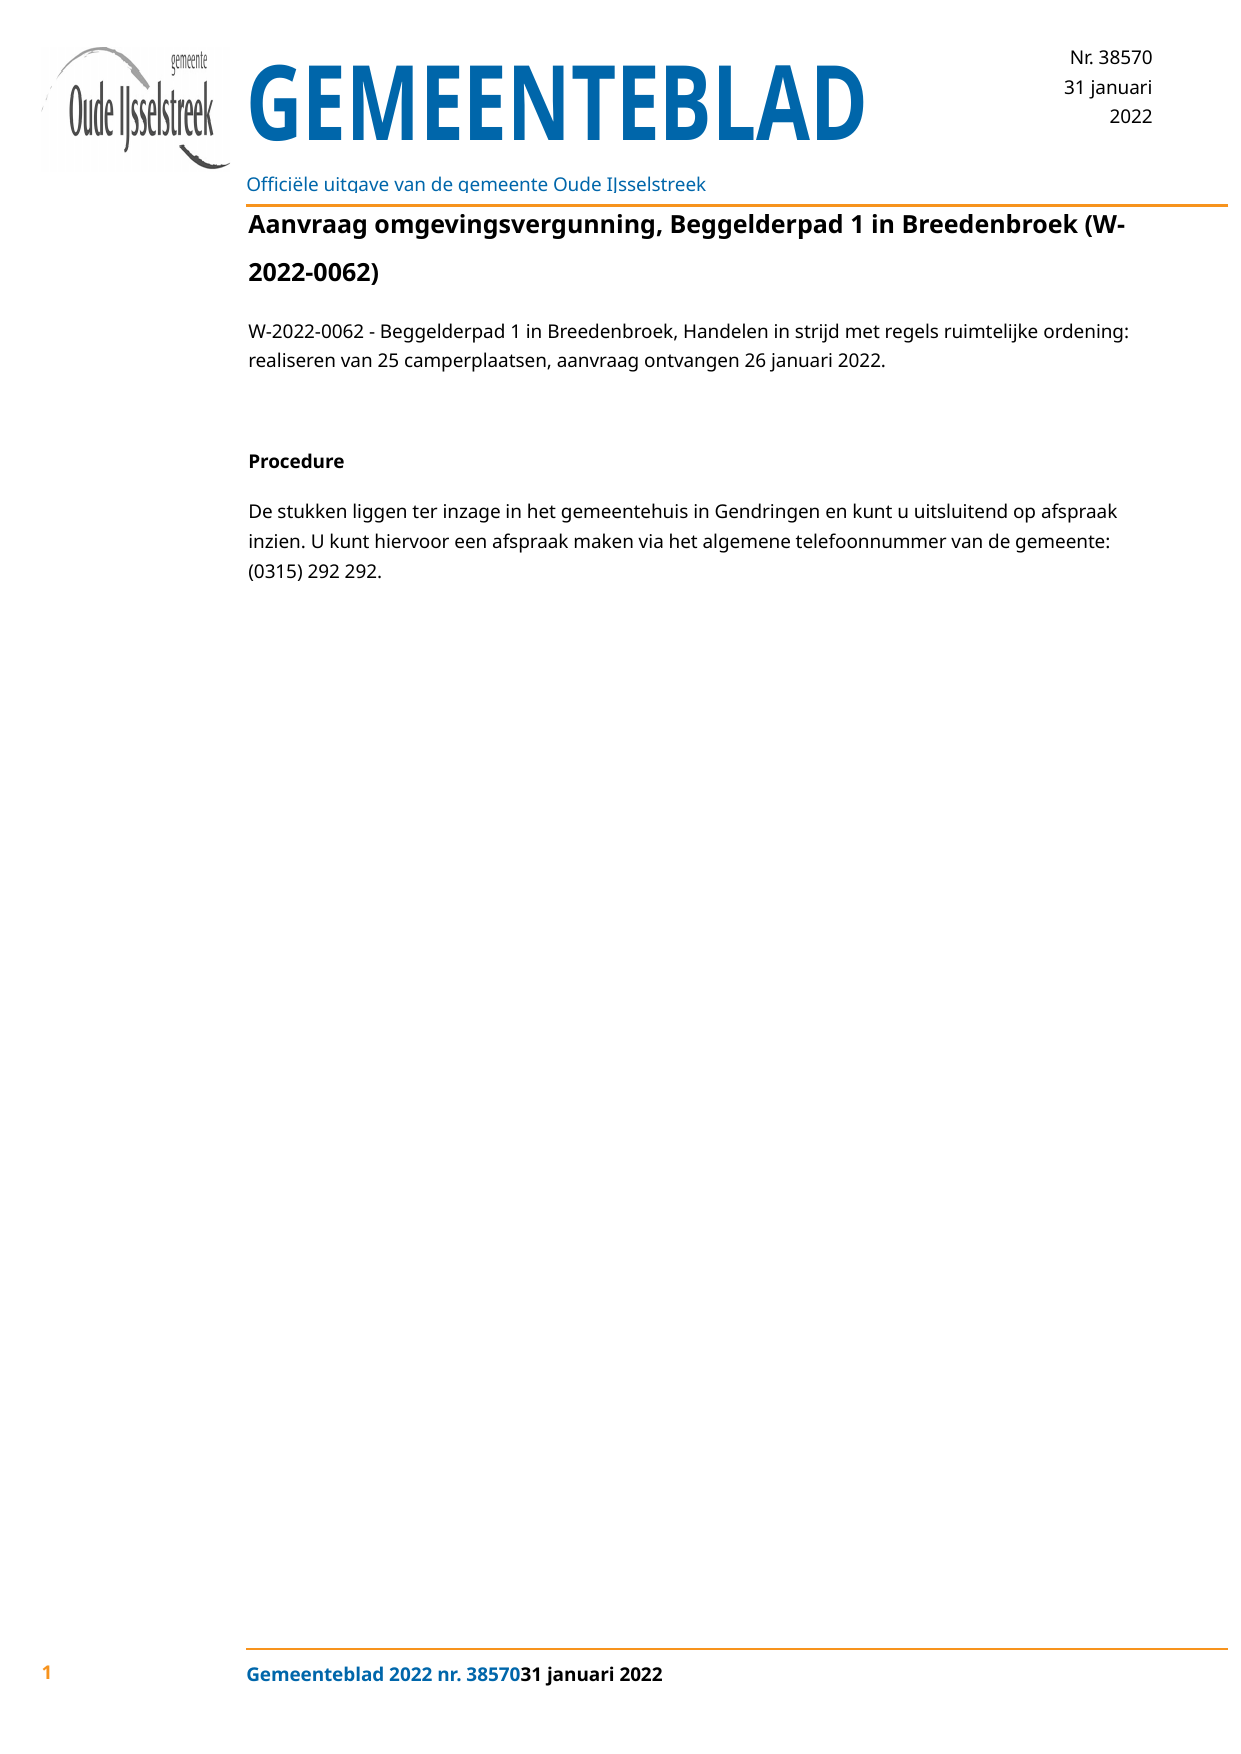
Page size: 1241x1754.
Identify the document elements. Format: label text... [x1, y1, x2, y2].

text Procedure [248, 448, 1152, 474]
text De stukken liggen ter inzage in het gemeentehuis in Gendringen en kunt u uitsluitend op afspraak inzien. U kunt hiervoor een afspraak maken via het algemene telefoonnummer van de gemeente: (0315) 292 292. [248, 499, 1152, 584]
picture [41, 47, 231, 172]
text Aanvraag omgevingsvergunning, Beggelderpad 1 in Breedenbroek (W-2022-0062) [248, 207, 1152, 288]
text W-2022-0062 - Beggelderpad 1 in Breedenbroek, Handelen in strijd met regels ruimtelijke ordening: realiseren van 25 camperplaatsen, aanvraag ontvangen 26 januari 2022. [248, 318, 1152, 373]
